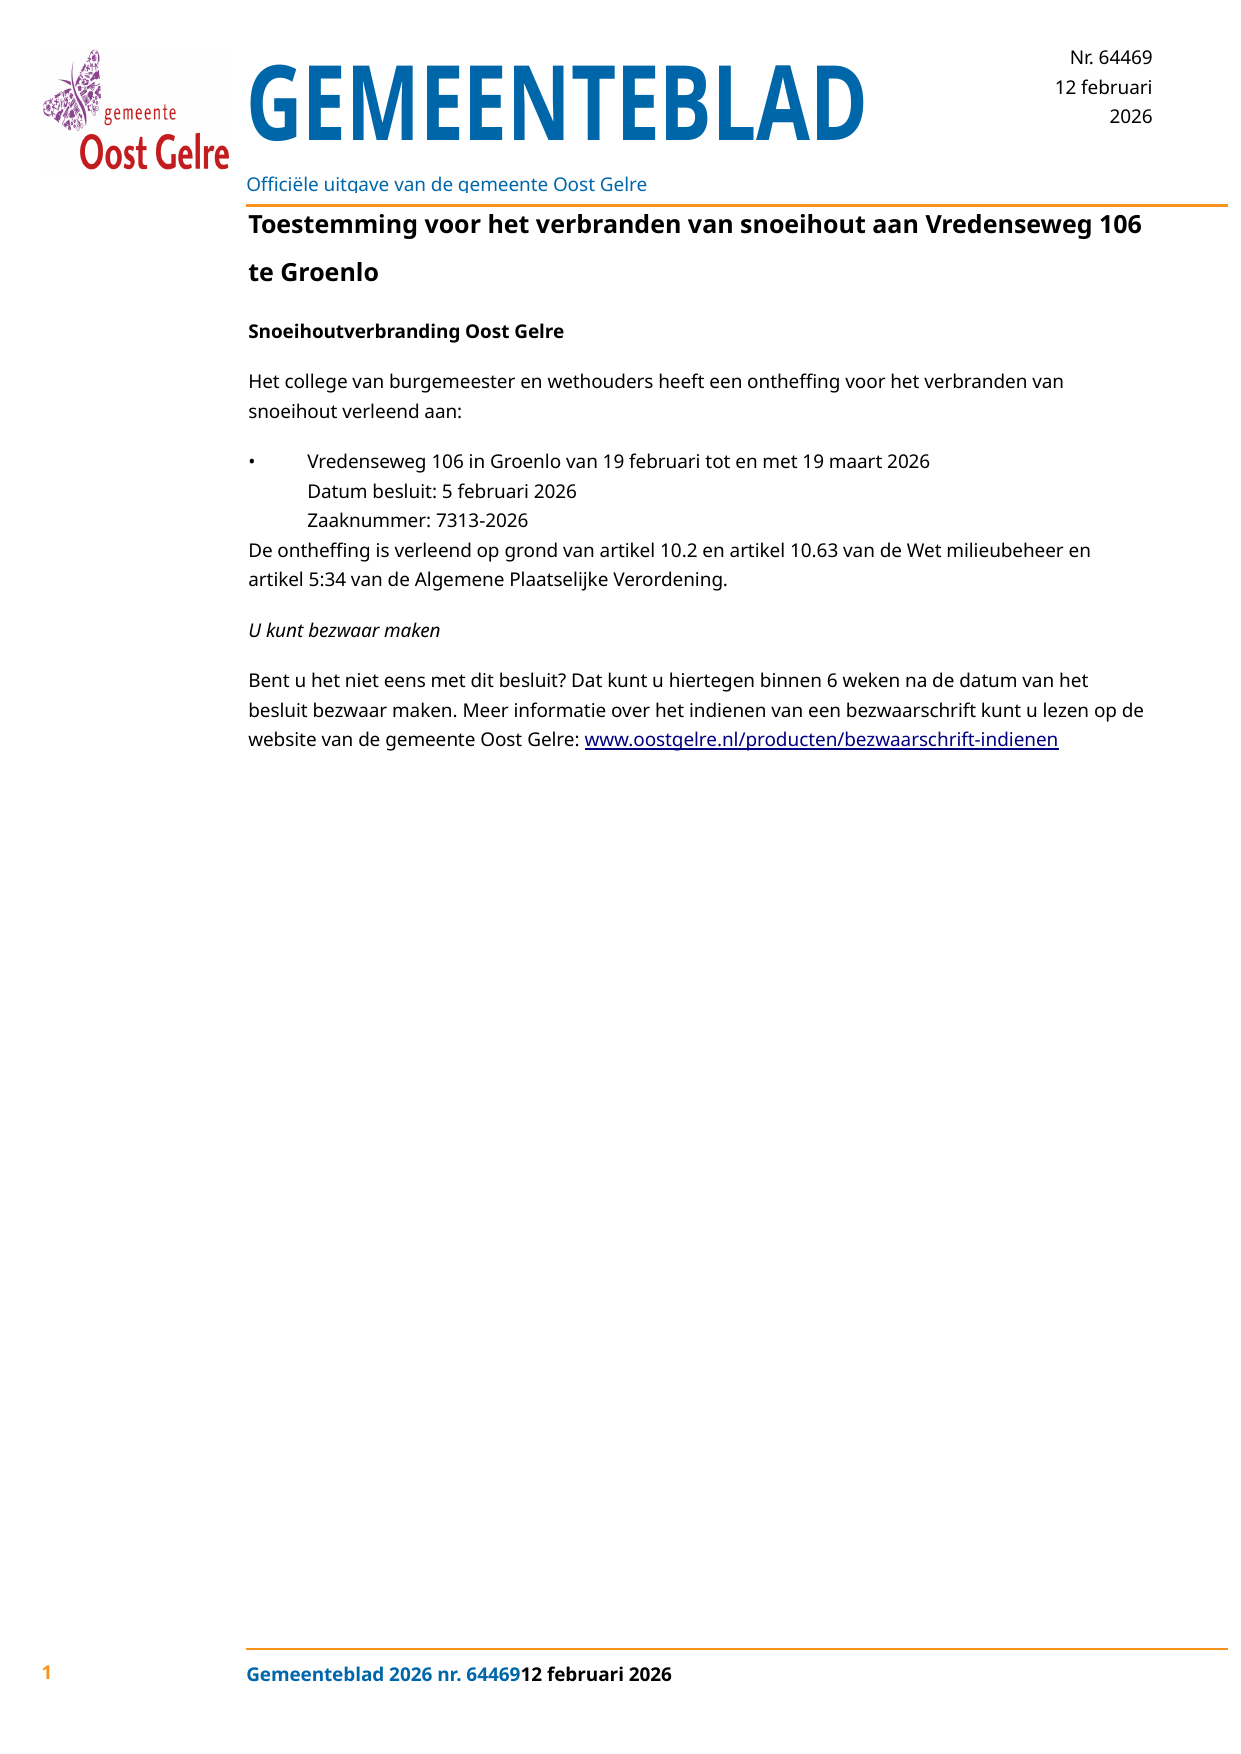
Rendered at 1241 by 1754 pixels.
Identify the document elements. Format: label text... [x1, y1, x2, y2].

list Datum besluit: 5 februari 2026 [248, 478, 1152, 504]
text U kunt bezwaar maken [248, 617, 1152, 643]
text De ontheffing is verleend op grond van artikel 10.2 en artikel 10.63 van de Wet milieubeheer en artikel 5:34 van de Algemene Plaatselijke Verordening. [248, 537, 1152, 592]
list Vredenseweg 106 in Groenlo van 19 februari tot en met 19 maart 2026 [248, 448, 1152, 474]
picture [41, 47, 231, 172]
text Bent u het niet eens met dit besluit? Dat kunt u hiertegen binnen 6 weken na de datum van het besluit bezwaar maken. Meer informatie over het indienen van een bezwaarschrift kunt u lezen op de website van de gemeente Oost Gelre: www.oostgelre.nl/producten/bezwaarschrift-indienen [248, 667, 1152, 752]
text Het college van burgemeester en wethouders heeft een ontheffing voor het verbranden van snoeihout verleend aan: [248, 368, 1152, 424]
list Zaaknummer: 7313-2026 [248, 507, 1152, 533]
text Toestemming voor het verbranden van snoeihout aan Vredenseweg 106 te Groenlo [248, 207, 1152, 288]
text Snoeihoutverbranding Oost Gelre [248, 318, 1152, 344]
